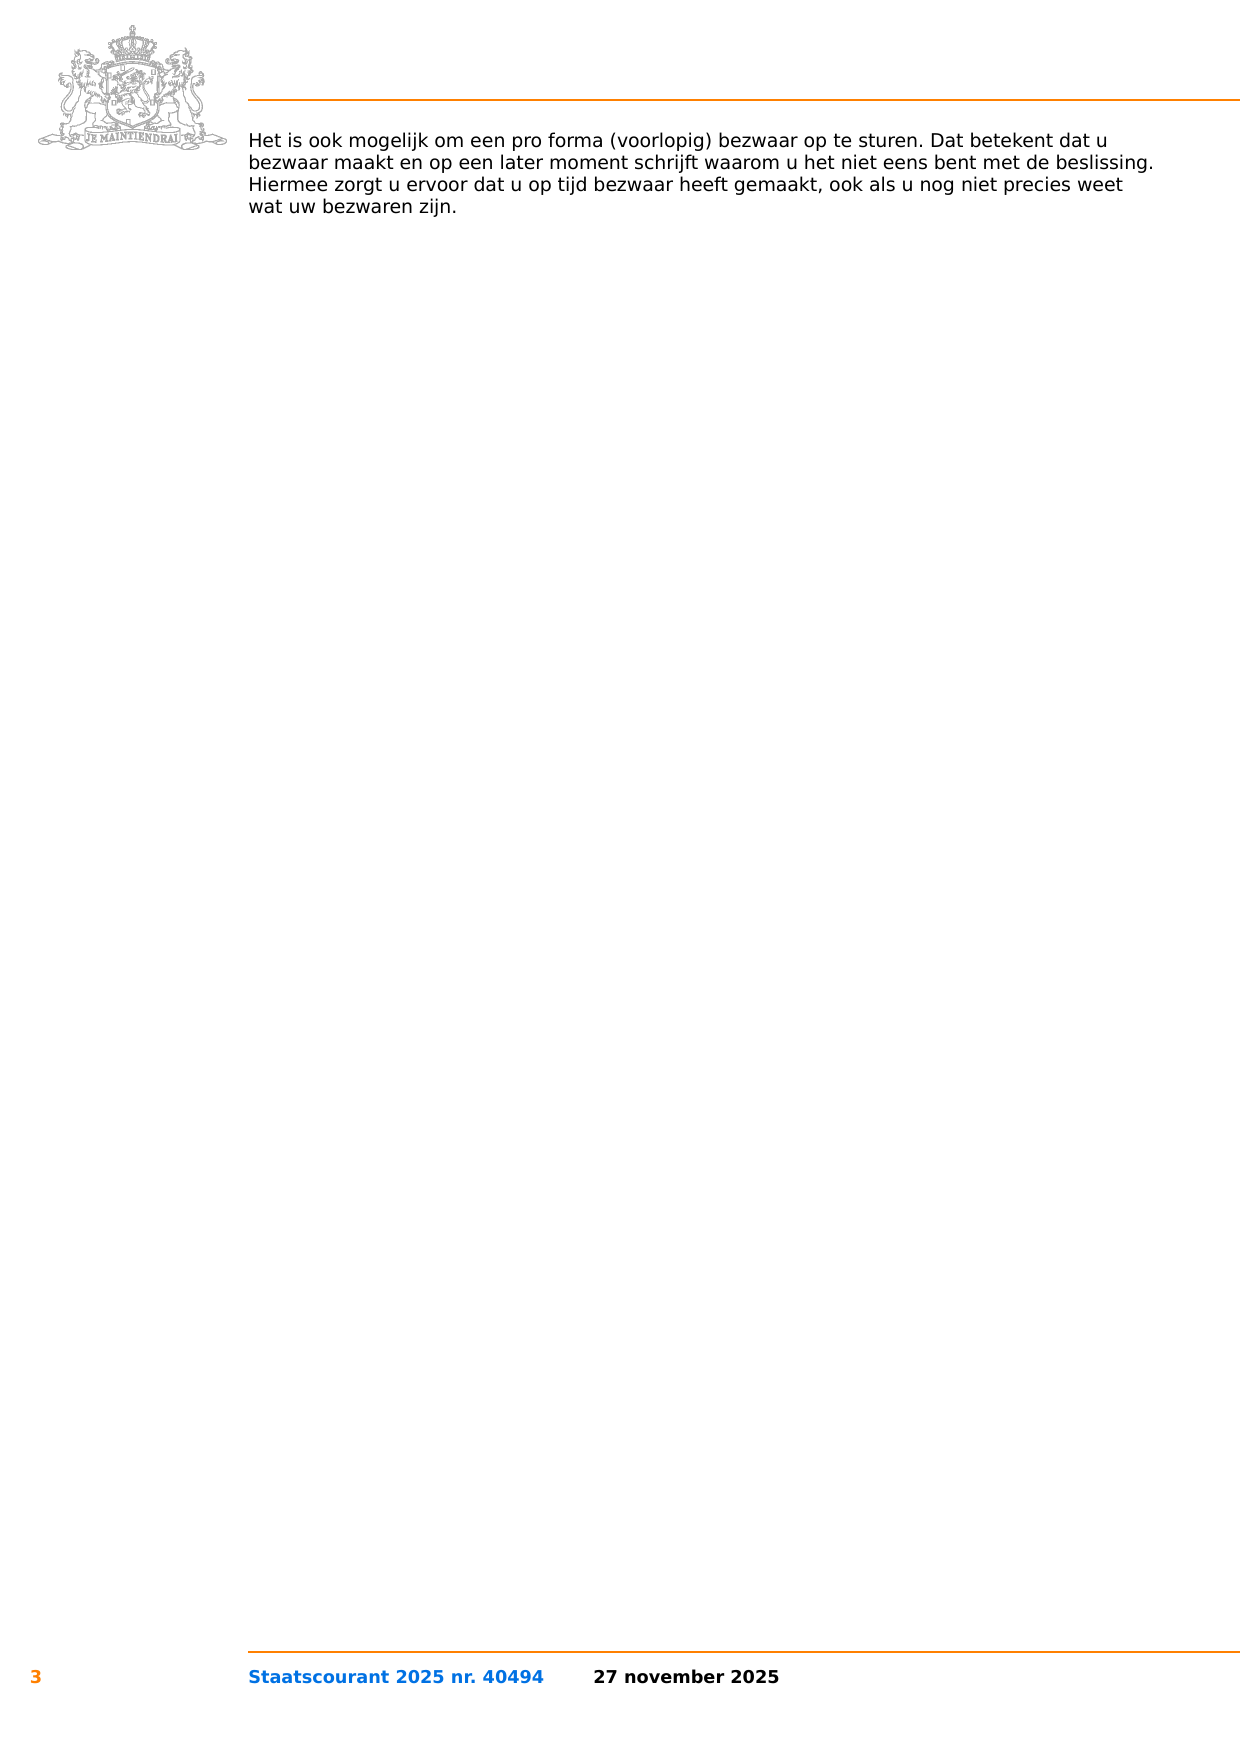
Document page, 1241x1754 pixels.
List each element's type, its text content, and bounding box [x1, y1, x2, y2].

text Het is ook mogelijk om een pro forma (voorlopig) bezwaar op te sturen. Dat betekent dat u bezwaar maakt en op een later moment schrijft waarom u het niet eens bent met de beslissing. Hiermee zorgt u ervoor dat u op tijd bezwaar heeft gemaakt, ook als u nog niet precies weet wat uw bezwaren zijn. [248, 130, 1163, 218]
picture [38, 25, 227, 150]
